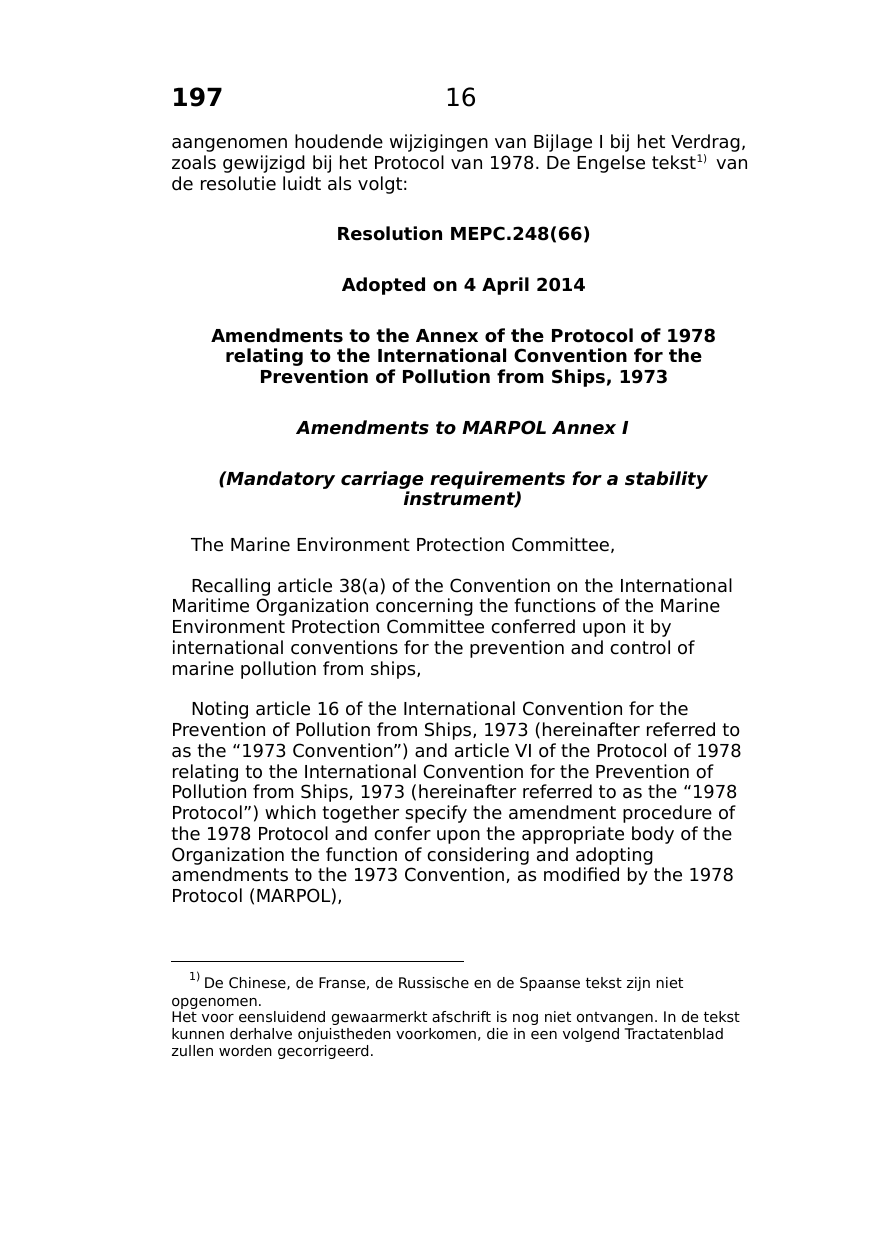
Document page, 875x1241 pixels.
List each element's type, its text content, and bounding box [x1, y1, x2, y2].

text The Marine Environment Protection Committee, [171, 535, 756, 556]
subtitle Amendments to the Annex of the Protocol of 1978 relating to the International Convention for the Prevention of Pollution from Ships, 1973 [171, 326, 756, 388]
text Noting article 16 of the International Convention for the Prevention of Pollution from Ships, 1973 (hereinafter referred to as the “1973 Convention”) and article VI of the Protocol of 1978 relating to the International Convention for the Prevention of Pollution from Ships, 1973 (hereinafter referred to as the “1978 Protocol”) which together specify the amendment procedure of the 1978 Protocol and confer upon the appropriate body of the Organization the function of considering and adopting amendments to the 1973 Convention, as modified by the 1978 Protocol (MARPOL), [171, 699, 756, 907]
subtitle Resolution MEPC.248(66) [171, 224, 756, 245]
subtitle Adopted on 4 April 2014 [171, 275, 756, 296]
subtitle (Mandatory carriage requirements for a stability instrument) [171, 468, 756, 510]
text Het voor eensluidend gewaarmerkt afschrift is nog niet ontvangen. In de tekst kunnen derhalve onjuistheden voorkomen, die in een volgend Tractatenblad zullen worden gecorrigeerd. [171, 1009, 756, 1060]
subtitle Amendments to MARPOL Annex I [171, 418, 756, 438]
text Recalling article 38(a) of the Convention on the International Maritime Organization concerning the functions of the Marine Environment Protection Committee conferred upon it by international conventions for the prevention and control of marine pollution from ships, [171, 576, 756, 679]
text aangenomen houdende wijzigingen van Bijlage I bij het Verdrag, zoals gewijzigd bij het Protocol van 1978. De Engelse tekst van de resolutie luidt als volgt: [171, 132, 756, 194]
text De Chinese, de Franse, de Russische en de Spaanse tekst zijn niet opgenomen. [171, 970, 756, 1009]
